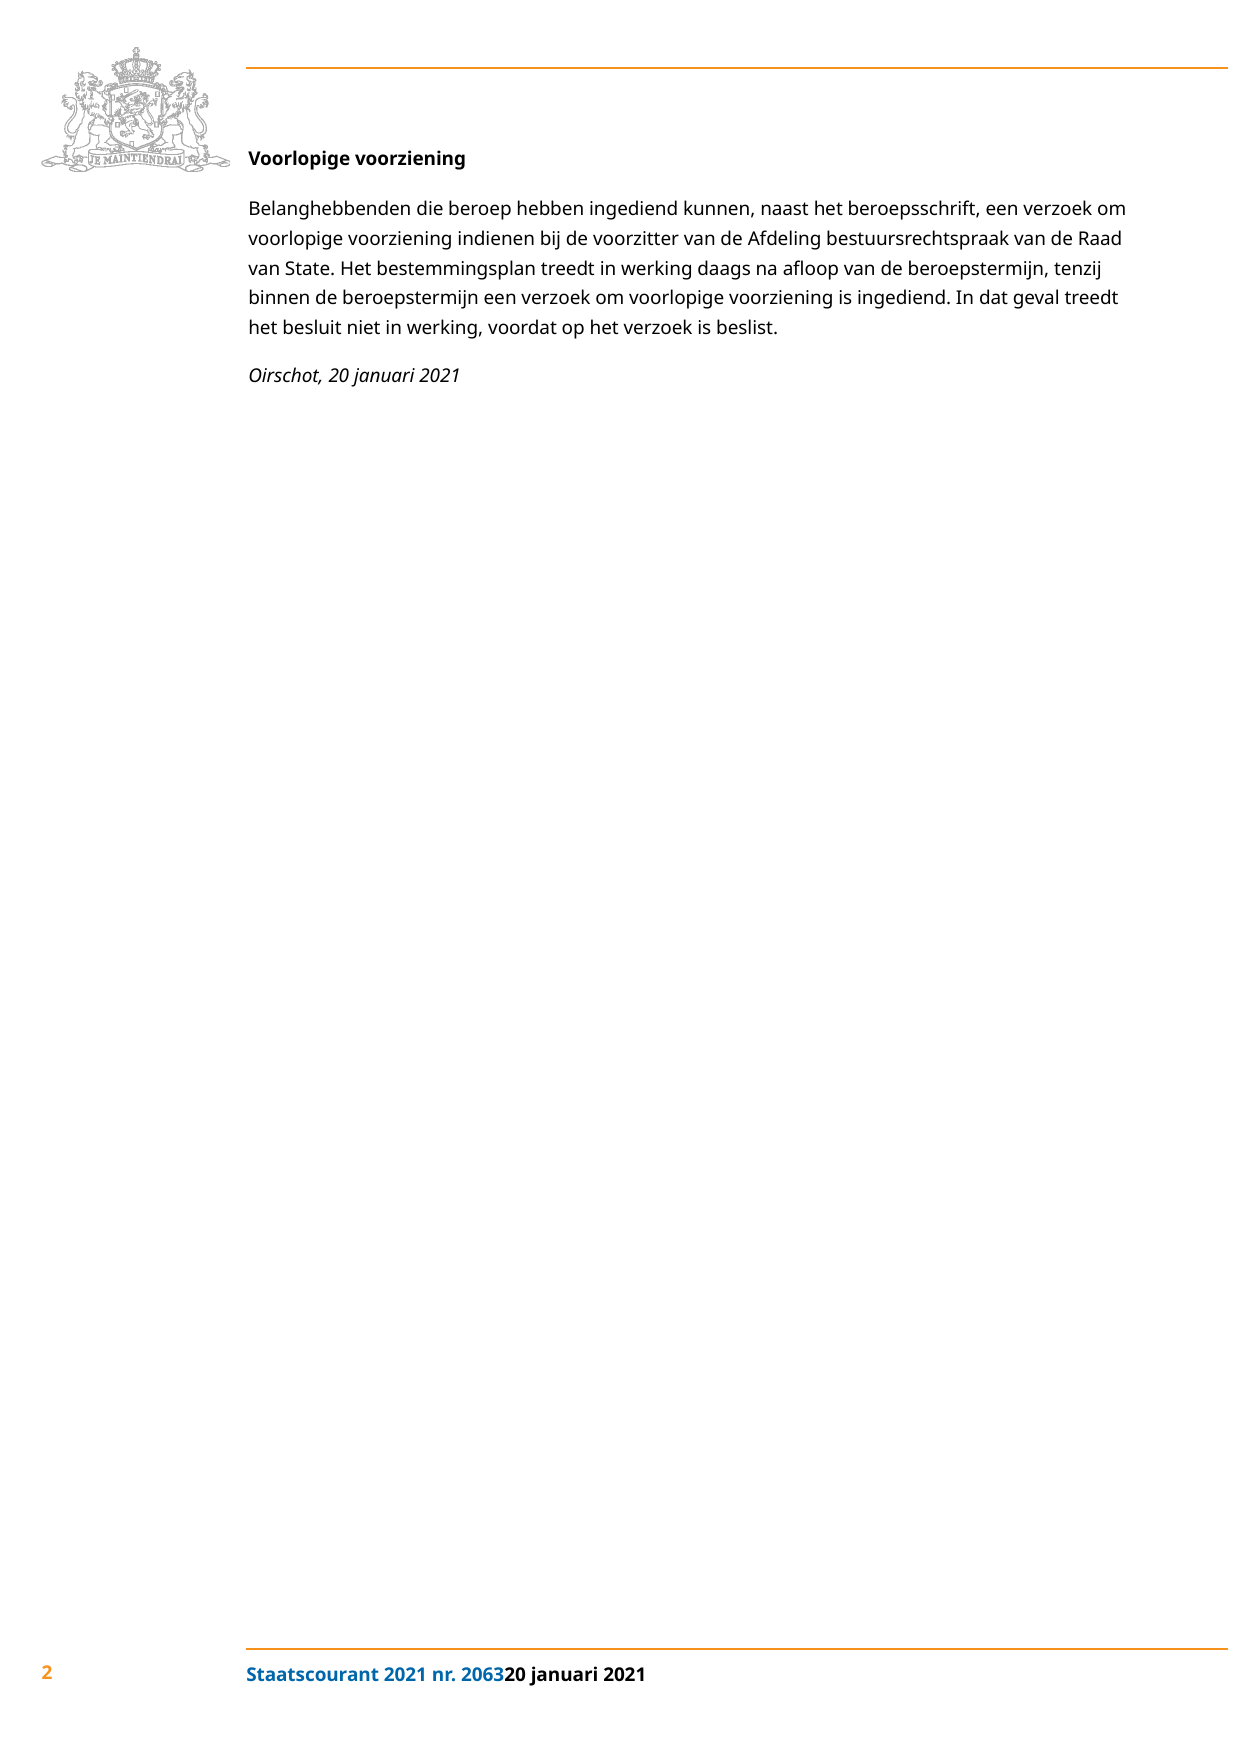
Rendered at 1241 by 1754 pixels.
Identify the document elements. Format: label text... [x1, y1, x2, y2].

text Belanghebbenden die beroep hebben ingediend kunnen, naast het beroepsschrift, een verzoek om voorlopige voorziening indienen bij de voorzitter van de Afdeling bestuursrechtspraak van de Raad van State. Het bestemmingsplan treedt in werking daags na afloop van de beroepstermijn, tenzij binnen de beroepstermijn een verzoek om voorlopige voorziening is ingediend. In dat geval treedt het besluit niet in werking, voordat op het verzoek is beslist. [248, 196, 1152, 340]
text Voorlopige voorziening [248, 145, 1152, 171]
picture [41, 47, 231, 172]
text Oirschot, 20 januari 2021 [248, 362, 1152, 387]
